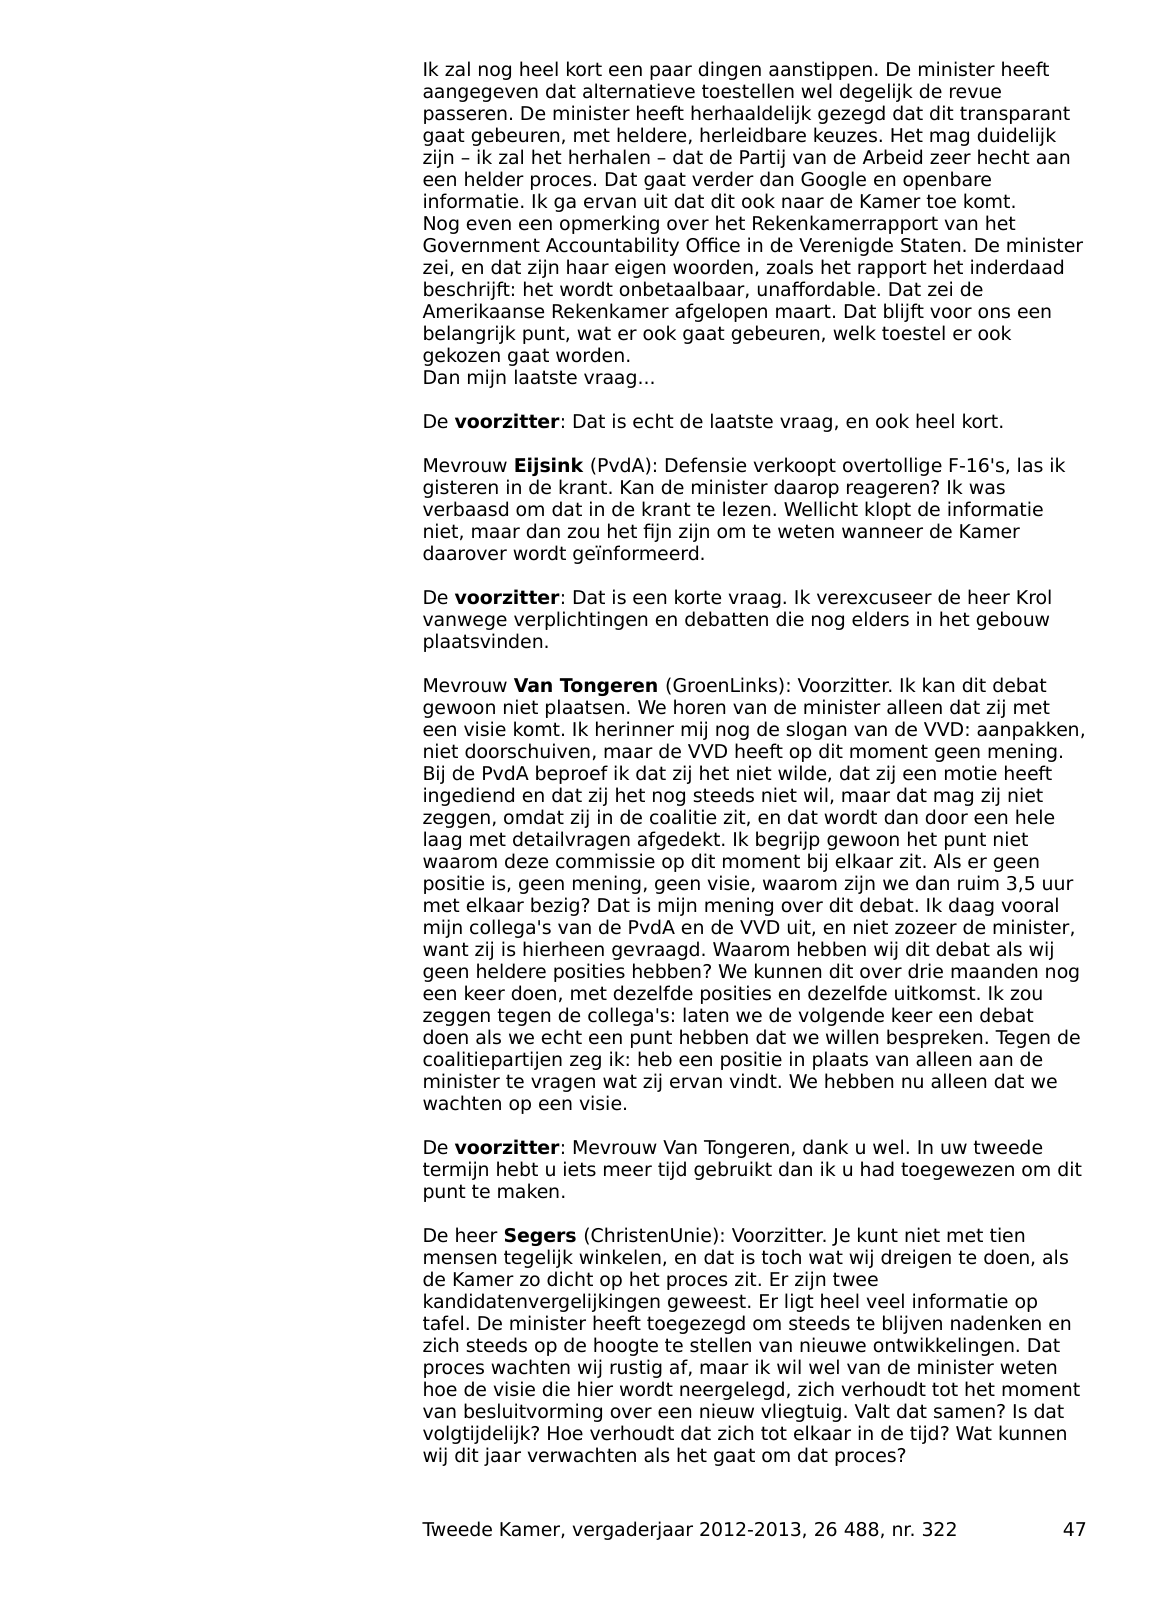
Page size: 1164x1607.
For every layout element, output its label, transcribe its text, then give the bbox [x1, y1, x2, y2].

text De voorzitter: Dat is echt de laatste vraag, en ook heel kort. [422, 411, 1087, 433]
text De heer Segers (ChristenUnie): Voorzitter. Je kunt niet met tien mensen tegelijk winkelen, en dat is toch wat wij dreigen te doen, als de Kamer zo dicht op het proces zit. Er zijn twee kandidatenvergelijkingen geweest. Er ligt heel veel informatie op tafel. De minister heeft toegezegd om steeds te blijven nadenken en zich steeds op de hoogte te stellen van nieuwe ontwikkelingen. Dat proces wachten wij rustig af, maar ik wil wel van de minister weten hoe de visie die hier wordt neergelegd, zich verhoudt tot het moment van besluitvorming over een nieuw vliegtuig. Valt dat samen? Is dat volgtijdelijk? Hoe verhoudt dat zich tot elkaar in de tijd? Wat kunnen wij dit jaar verwachten als het gaat om dat proces? [422, 1225, 1087, 1467]
text Mevrouw Eijsink (PvdA): Defensie verkoopt overtollige F-16's, las ik gisteren in de krant. Kan de minister daarop reageren? Ik was verbaasd om dat in de krant te lezen. Wellicht klopt de informatie niet, maar dan zou het fijn zijn om te weten wanneer de Kamer daarover wordt geïnformeerd. [422, 455, 1087, 565]
text De voorzitter: Dat is een korte vraag. Ik verexcuseer de heer Krol vanwege verplichtingen en debatten die nog elders in het gebouw plaatsvinden. [422, 587, 1087, 653]
text De voorzitter: Mevrouw Van Tongeren, dank u wel. In uw tweede termijn hebt u iets meer tijd gebruikt dan ik u had toegewezen om dit punt te maken. [422, 1137, 1087, 1203]
text Ik zal nog heel kort een paar dingen aanstippen. De minister heeft aangegeven dat alternatieve toestellen wel degelijk de revue passeren. De minister heeft herhaaldelijk gezegd dat dit transparant gaat gebeuren, met heldere, herleidbare keuzes. Het mag duidelijk zijn – ik zal het herhalen – dat de Partij van de Arbeid zeer hecht aan een helder proces. Dat gaat verder dan Google en openbare informatie. Ik ga ervan uit dat dit ook naar de Kamer toe komt. [422, 59, 1087, 213]
text Dan mijn laatste vraag... [422, 367, 1087, 389]
text Nog even een opmerking over het Rekenkamerrapport van het Government Accountability Office in de Verenigde Staten. De minister zei, en dat zijn haar eigen woorden, zoals het rapport het inderdaad beschrijft: het wordt onbetaalbaar, unaffordable. Dat zei de Amerikaanse Rekenkamer afgelopen maart. Dat blijft voor ons een belangrijk punt, wat er ook gaat gebeuren, welk toestel er ook gekozen gaat worden. [422, 213, 1087, 367]
text Mevrouw Van Tongeren (GroenLinks): Voorzitter. Ik kan dit debat gewoon niet plaatsen. We horen van de minister alleen dat zij met een visie komt. Ik herinner mij nog de slogan van de VVD: aanpakken, niet doorschuiven, maar de VVD heeft op dit moment geen mening. Bij de PvdA beproef ik dat zij het niet wilde, dat zij een motie heeft ingediend en dat zij het nog steeds niet wil, maar dat mag zij niet zeggen, omdat zij in de coalitie zit, en dat wordt dan door een hele laag met detailvragen afgedekt. Ik begrijp gewoon het punt niet waarom deze commissie op dit moment bij elkaar zit. Als er geen positie is, geen mening, geen visie, waarom zijn we dan ruim 3,5 uur met elkaar bezig? Dat is mijn mening over dit debat. Ik daag vooral mijn collega's van de PvdA en de VVD uit, en niet zozeer de minister, want zij is hierheen gevraagd. Waarom hebben wij dit debat als wij geen heldere posities hebben? We kunnen dit over drie maanden nog een keer doen, met dezelfde posities en dezelfde uitkomst. Ik zou zeggen tegen de collega's: laten we de volgende keer een debat doen als we echt een punt hebben dat we willen bespreken. Tegen de coalitiepartijen zeg ik: heb een positie in plaats van alleen aan de minister te vragen wat zij ervan vindt. We hebben nu alleen dat we wachten op een visie. [422, 675, 1087, 1115]
